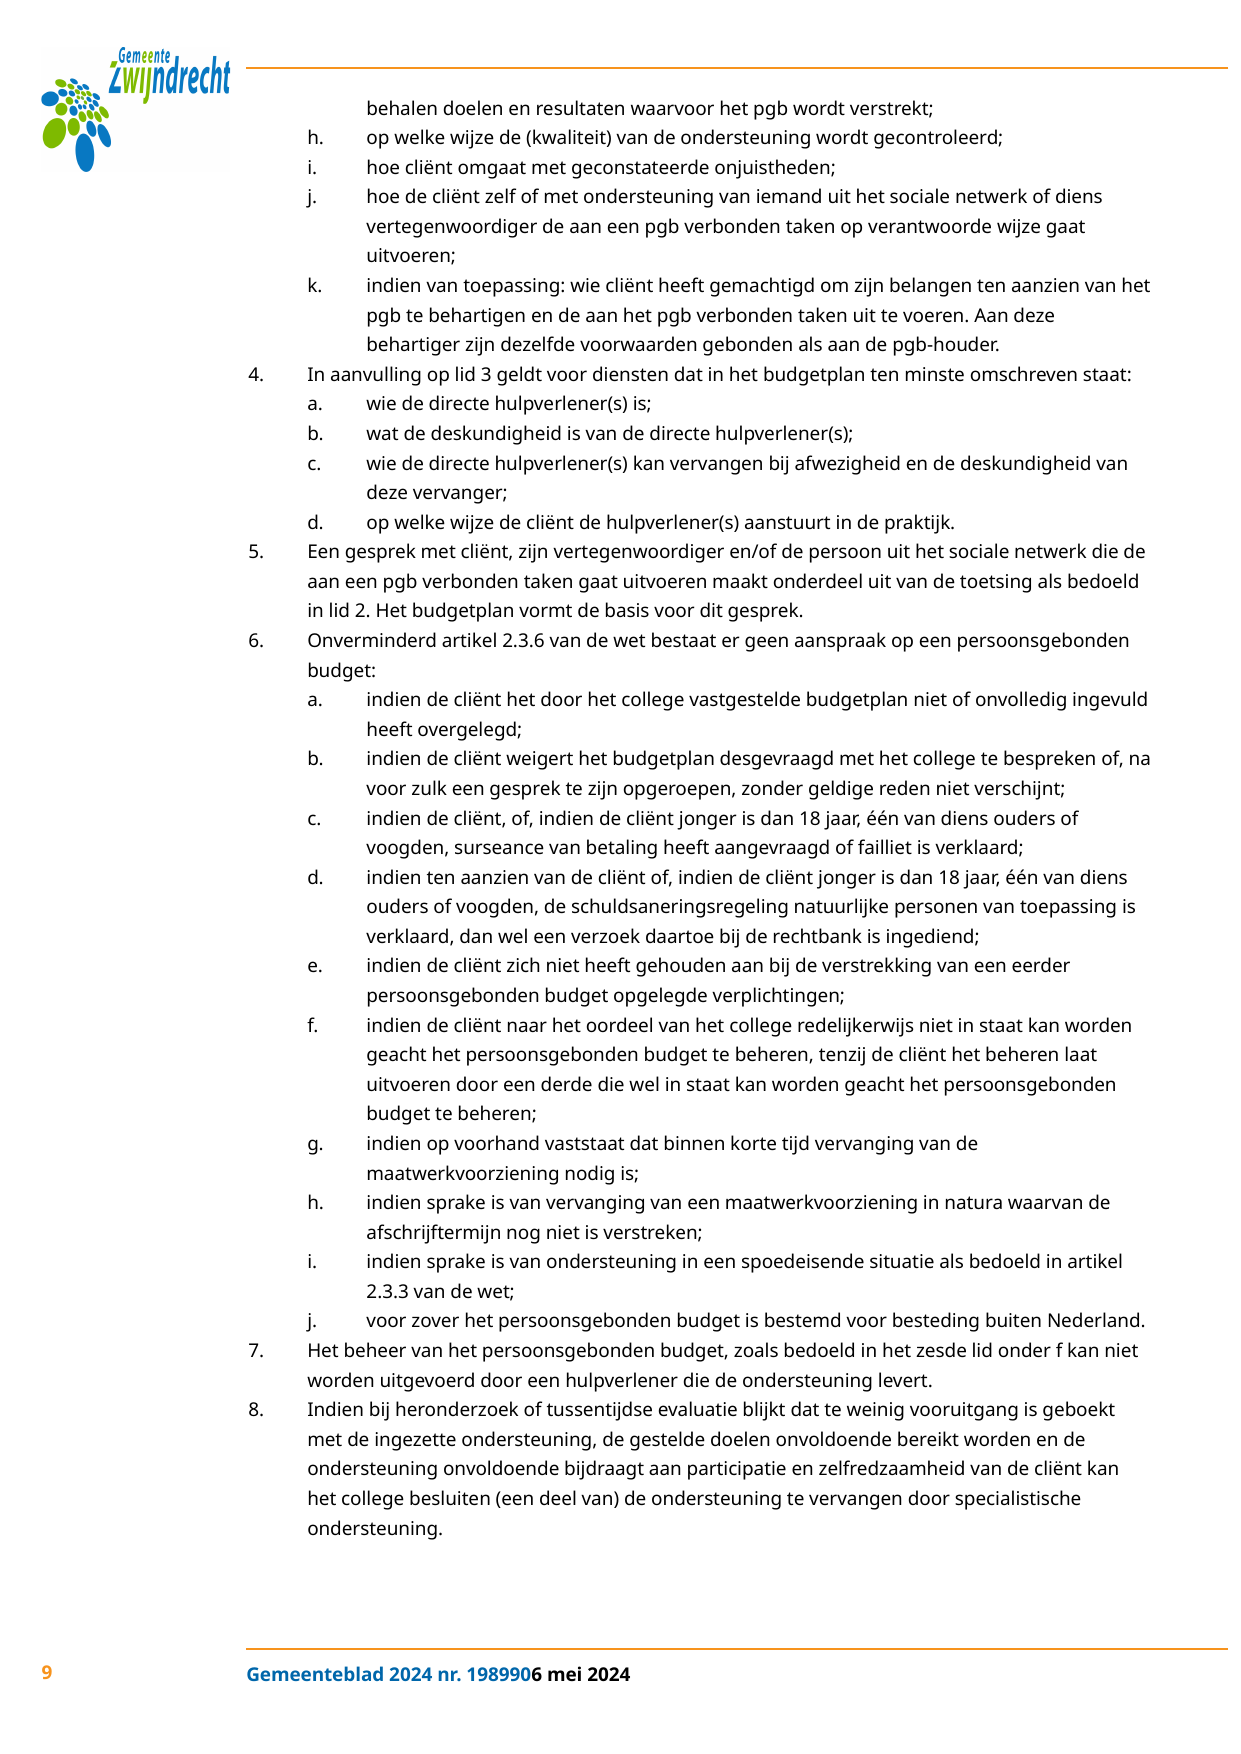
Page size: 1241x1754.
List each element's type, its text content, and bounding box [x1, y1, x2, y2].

list Het beheer van het persoonsgebonden budget, zoals bedoeld in het zesde lid onder f kan niet worden uitgevoerd door een hulpverlener die de ondersteuning levert. [248, 1337, 1152, 1393]
list indien sprake is van vervanging van een maatwerkvoorziening in natura waarvan de afschrijftermijn nog niet is verstreken; [307, 1189, 1152, 1245]
list indien sprake is van ondersteuning in een spoedeisende situatie als bedoeld in artikel 2.3.3 van de wet; [307, 1248, 1152, 1304]
list voor zover het persoonsgebonden budget is bestemd voor besteding buiten Nederland. [307, 1308, 1152, 1333]
list indien op voorhand vaststaat dat binnen korte tijd vervanging van de maatwerkvoorziening nodig is; [307, 1130, 1152, 1186]
list Een gesprek met cliënt, zijn vertegenwoordiger en/of de persoon uit het sociale netwerk die de aan een pgb verbonden taken gaat uitvoeren maakt onderdeel uit van de toetsing als bedoeld in lid 2. Het budgetplan vormt de basis voor dit gesprek. [248, 538, 1152, 623]
list indien de cliënt weigert het budgetplan desgevraagd met het college te bespreken of, na voor zulk een gesprek te zijn opgeroepen, zonder geldige reden niet verschijnt; [307, 746, 1152, 801]
list hoe cliënt omgaat met geconstateerde onjuistheden; [307, 154, 1152, 180]
list behalen doelen en resultaten waarvoor het pgb wordt verstrekt; [307, 95, 1152, 121]
list op welke wijze de cliënt de hulpverlener(s) aanstuurt in de praktijk. [307, 509, 1152, 535]
list wat de deskundigheid is van de directe hulpverlener(s); [307, 420, 1152, 446]
list indien ten aanzien van de cliënt of, indien de cliënt jonger is dan 18 jaar, één van diens ouders of voogden, de schuldsaneringsregeling natuurlijke personen van toepassing is verklaard, dan wel een verzoek daartoe bij de rechtbank is ingediend; [307, 864, 1152, 949]
picture [41, 47, 231, 172]
list wie de directe hulpverlener(s) kan vervangen bij afwezigheid en de deskundigheid van deze vervanger; [307, 450, 1152, 505]
list indien de cliënt naar het oordeel van het college redelijkerwijs niet in staat kan worden geacht het persoonsgebonden budget te beheren, tenzij de cliënt het beheren laat uitvoeren door een derde die wel in staat kan worden geacht het persoonsgebonden budget te beheren; [307, 1012, 1152, 1126]
list Onverminderd artikel 2.3.6 van de wet bestaat er geen aanspraak op een persoonsgebonden budget: [248, 627, 1152, 683]
list indien de cliënt het door het college vastgestelde budgetplan niet of onvolledig ingevuld heeft overgelegd; [307, 686, 1152, 742]
list indien de cliënt, of, indien de cliënt jonger is dan 18 jaar, één van diens ouders of voogden, surseance van betaling heeft aangevraagd of failliet is verklaard; [307, 805, 1152, 860]
list hoe de cliënt zelf of met ondersteuning van iemand uit het sociale netwerk of diens vertegenwoordiger de aan een pgb verbonden taken op verantwoorde wijze gaat uitvoeren; [307, 183, 1152, 268]
list Indien bij heronderzoek of tussentijdse evaluatie blijkt dat te weinig vooruitgang is geboekt met de ingezette ondersteuning, de gestelde doelen onvoldoende bereikt worden en de ondersteuning onvoldoende bijdraagt aan participatie en zelfredzaamheid van de cliënt kan het college besluiten (een deel van) de ondersteuning te vervangen door specialistische ondersteuning. [248, 1396, 1152, 1541]
list indien de cliënt zich niet heeft gehouden aan bij de verstrekking van een eerder persoonsgebonden budget opgelegde verplichtingen; [307, 953, 1152, 1008]
list op welke wijze de (kwaliteit) van de ondersteuning wordt gecontroleerd; [307, 124, 1152, 150]
list wie de directe hulpverlener(s) is; [307, 391, 1152, 416]
list indien van toepassing: wie cliënt heeft gemachtigd om zijn belangen ten aanzien van het pgb te behartigen en de aan het pgb verbonden taken uit te voeren. Aan deze behartiger zijn dezelfde voorwaarden gebonden als aan de pgb-houder. [307, 272, 1152, 357]
list In aanvulling op lid 3 geldt voor diensten dat in het budgetplan ten minste omschreven staat: [248, 361, 1152, 387]
